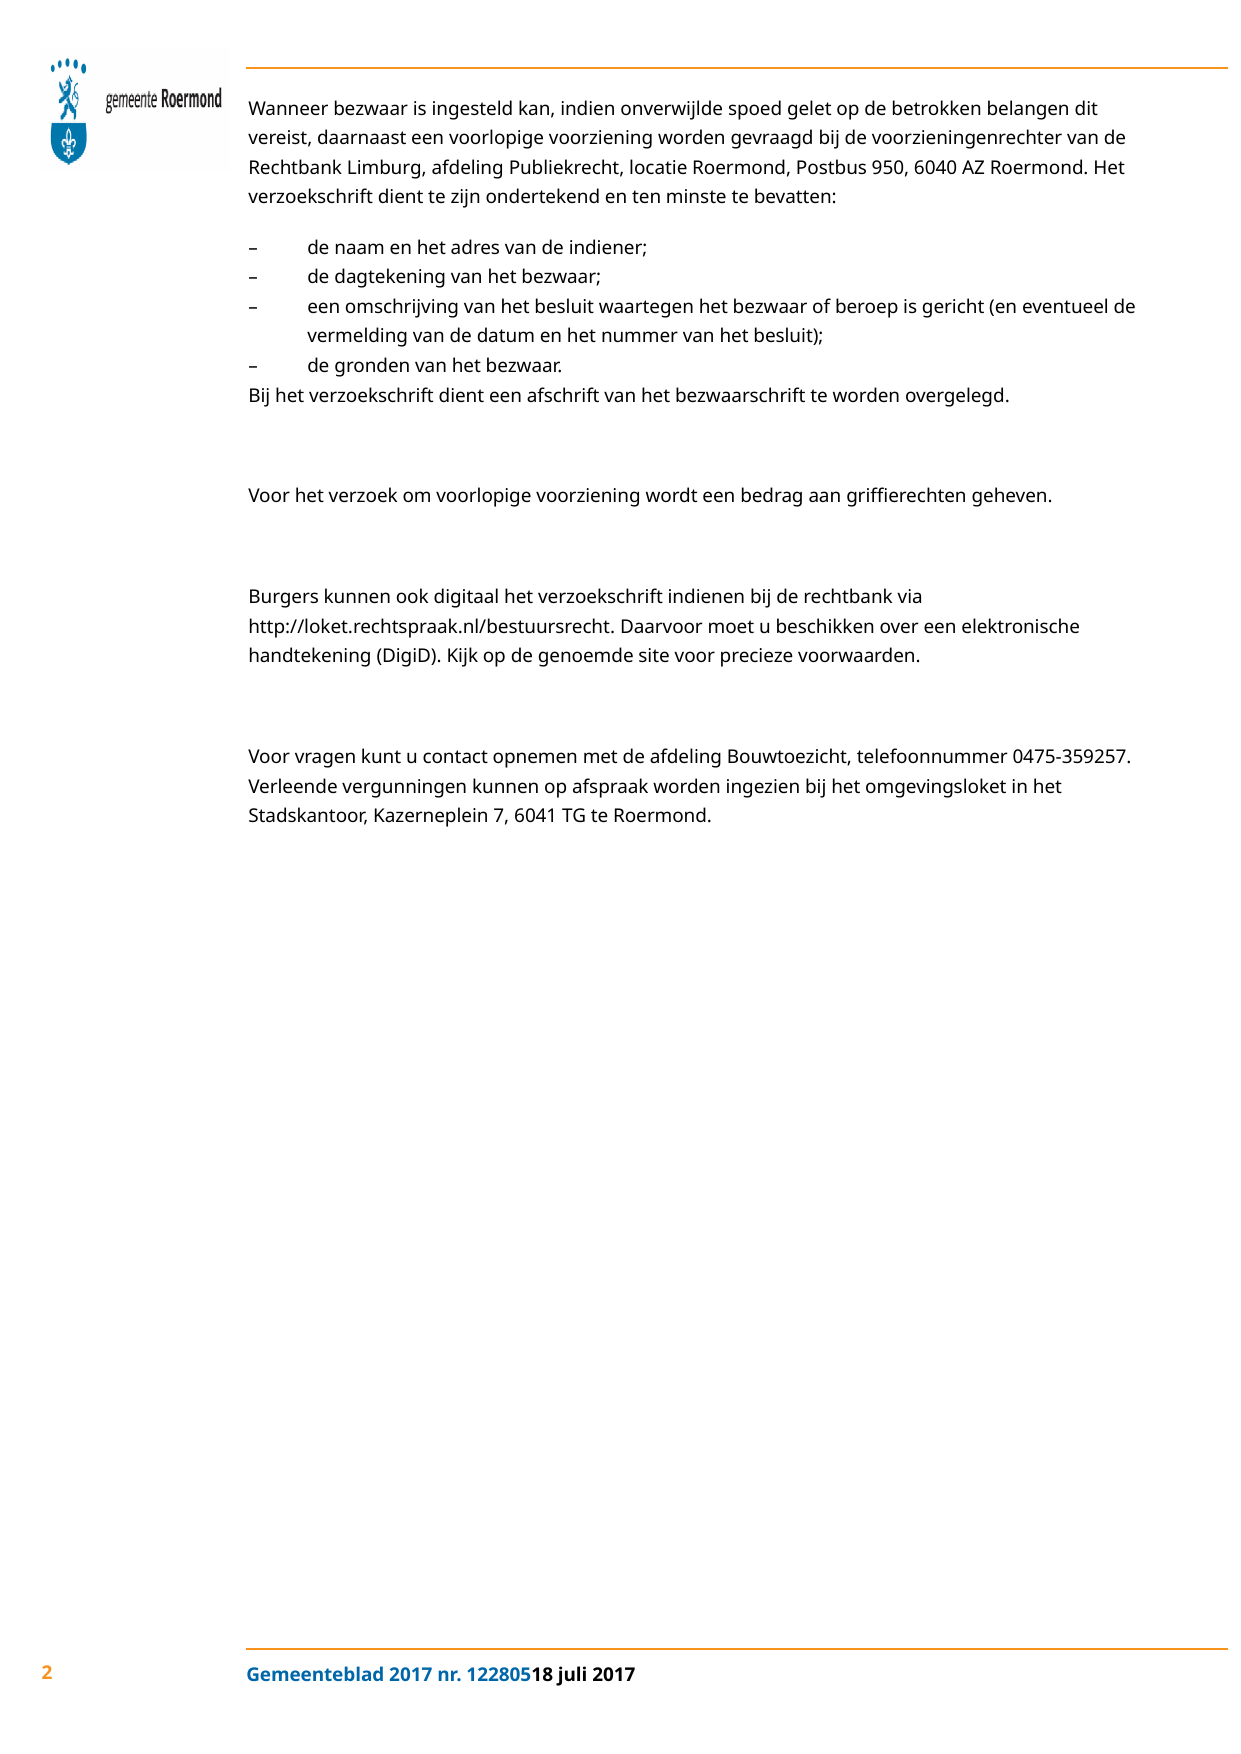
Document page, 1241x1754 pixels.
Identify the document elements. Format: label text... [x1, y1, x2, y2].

text Bij het verzoekschrift dient een afschrift van het bezwaarschrift te worden overgelegd. [248, 382, 1152, 408]
list de gronden van het bezwaar. [248, 352, 1152, 378]
text Voor het verzoek om voorlopige voorziening wordt een bedrag aan griffierechten geheven. [248, 483, 1152, 508]
text Burgers kunnen ook digitaal het verzoekschrift indienen bij de rechtbank via http://loket.rechtspraak.nl/bestuursrecht. Daarvoor moet u beschikken over een elektronische handtekening (DigiD). Kijk op de genoemde site voor precieze voorwaarden. [248, 583, 1152, 668]
list de naam en het adres van de indiener; [248, 234, 1152, 260]
list een omschrijving van het besluit waartegen het bezwaar of beroep is gericht (en eventueel de vermelding van de datum en het nummer van het besluit); [248, 293, 1152, 348]
text Voor vragen kunt u contact opnemen met de afdeling Bouwtoezicht, telefoonnummer 0475-359257. Verleende vergunningen kunnen op afspraak worden ingezien bij het omgevingsloket in het Stadskantoor, Kazerneplein 7, 6041 TG te Roermond. [248, 743, 1152, 828]
text Wanneer bezwaar is ingesteld kan, indien onverwijlde spoed gelet op de betrokken belangen dit vereist, daarnaast een voorlopige voorziening worden gevraagd bij de voorzieningenrechter van de Rechtbank Limburg, afdeling Publiekrecht, locatie Roermond, Postbus 950, 6040 AZ Roermond. Het verzoekschrift dient te zijn ondertekend en ten minste te bevatten: [248, 95, 1152, 209]
list de dagtekening van het bezwaar; [248, 263, 1152, 289]
picture [41, 47, 231, 172]
